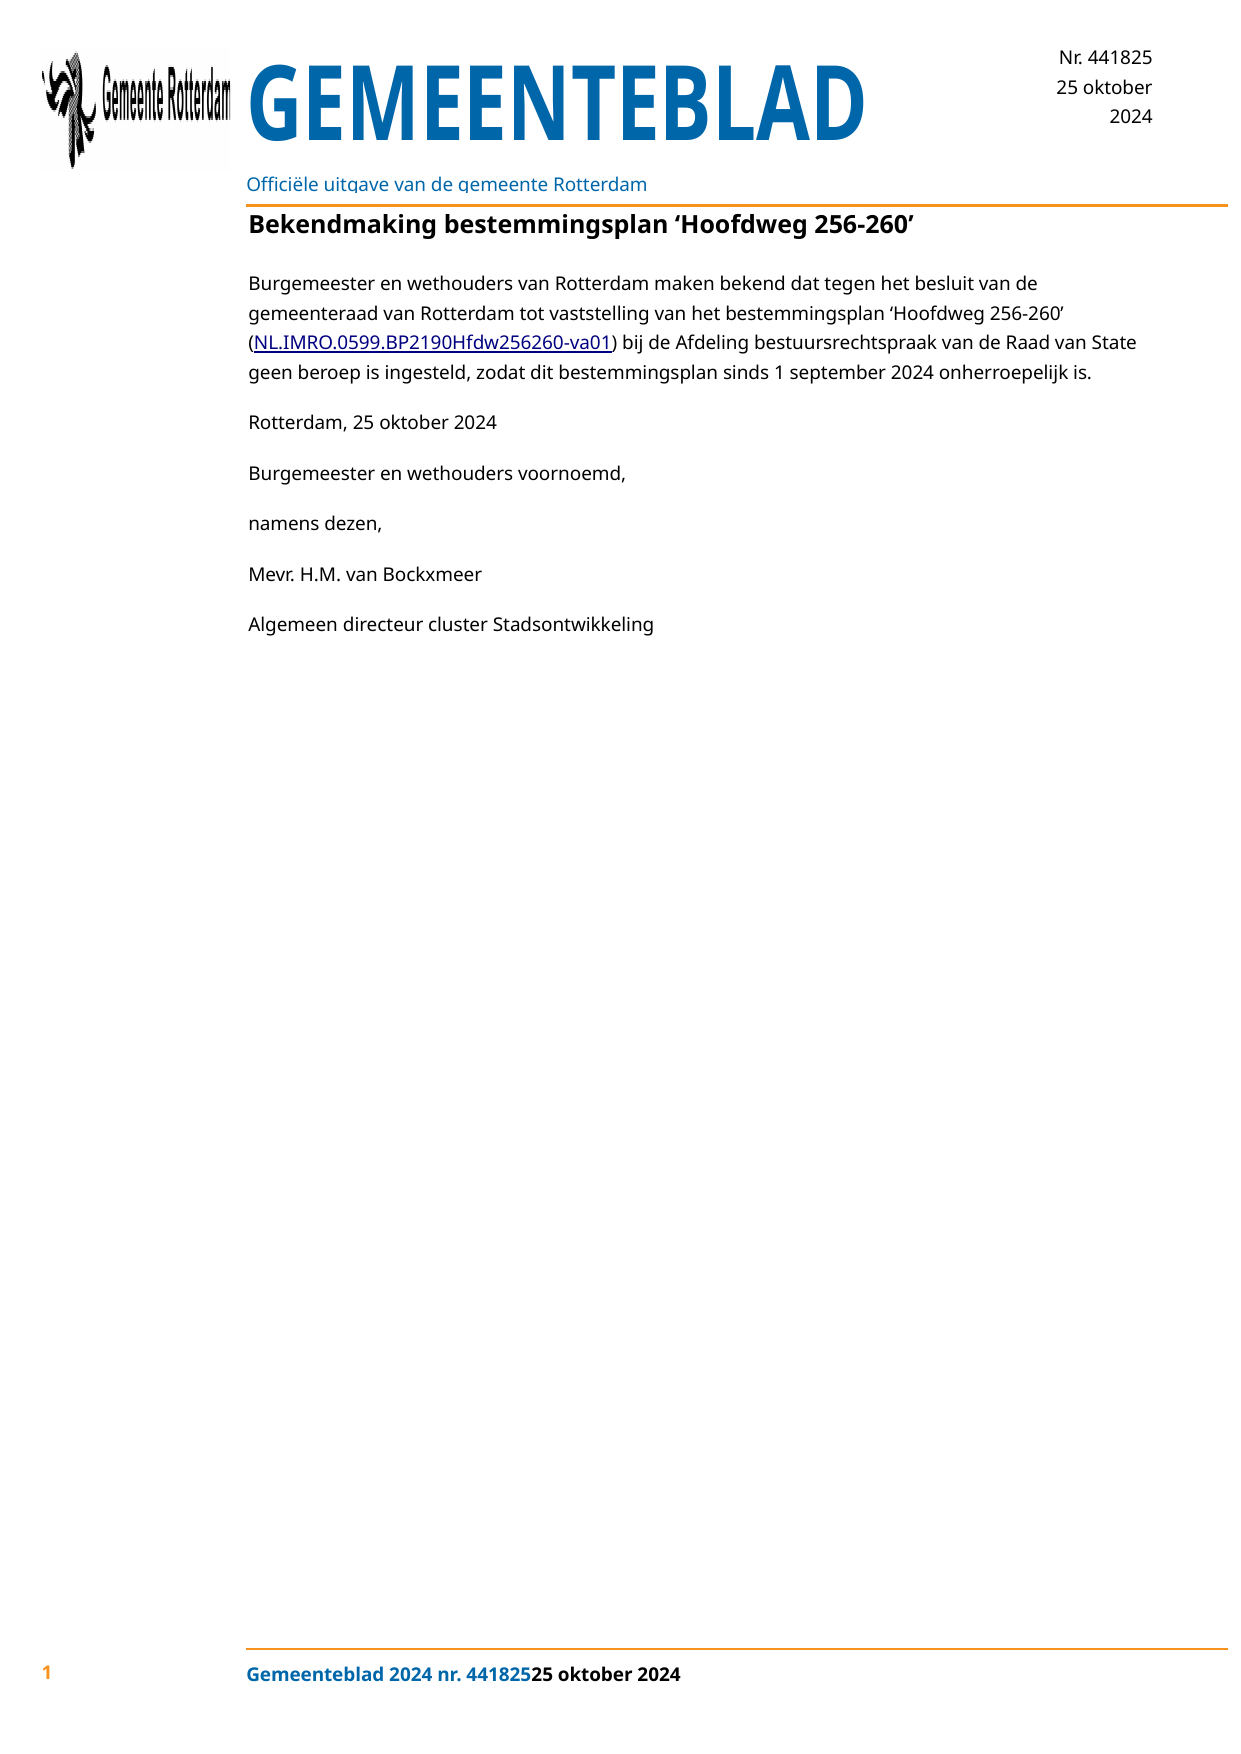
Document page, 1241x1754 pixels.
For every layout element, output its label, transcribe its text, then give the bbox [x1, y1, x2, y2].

picture [41, 47, 231, 172]
text Burgemeester en wethouders voornoemd, [248, 460, 1152, 486]
text Burgemeester en wethouders van Rotterdam maken bekend dat tegen het besluit van de gemeenteraad van Rotterdam tot vaststelling van het bestemmingsplan ‘Hoofdweg 256-260’ (NL.IMRO.0599.BP2190Hfdw256260-va01) bij de Afdeling bestuursrechtspraak van de Raad van State geen beroep is ingesteld, zodat dit bestemmingsplan sinds 1 september 2024 onherroepelijk is. [248, 270, 1152, 385]
text Algemeen directeur cluster Stadsontwikkeling [248, 611, 1152, 637]
text Rotterdam, 25 oktober 2024 [248, 409, 1152, 435]
text Mevr. H.M. van Bockxmeer [248, 561, 1152, 586]
text namens dezen, [248, 510, 1152, 536]
text Bekendmaking bestemmingsplan ‘Hoofdweg 256-260’ [248, 207, 1152, 241]
